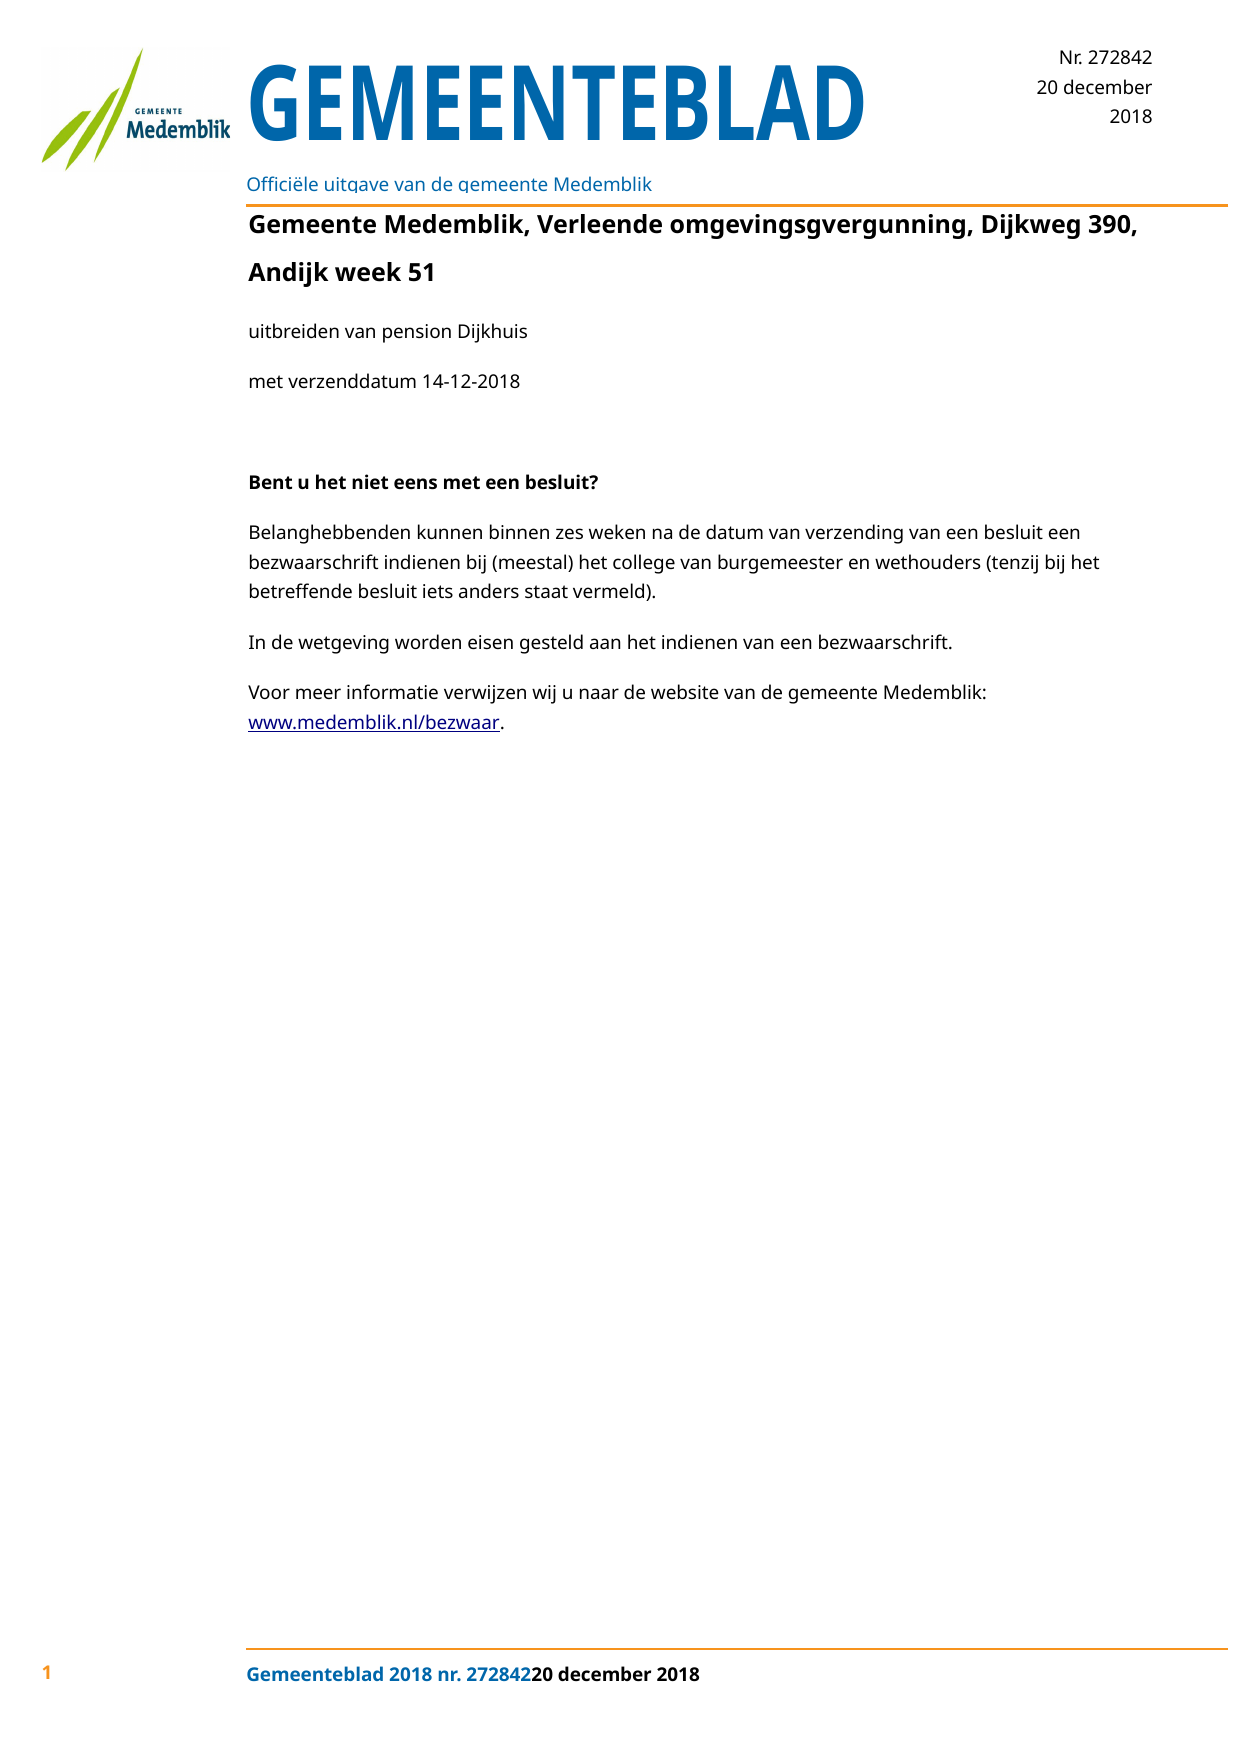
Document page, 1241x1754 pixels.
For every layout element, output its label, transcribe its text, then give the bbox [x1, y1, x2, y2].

picture [41, 47, 231, 172]
text uitbreiden van pension Dijkhuis [248, 318, 1152, 344]
text Voor meer informatie verwijzen wij u naar de website van de gemeente Medemblik: www.medemblik.nl/bezwaar. [248, 679, 1152, 735]
text Belanghebbenden kunnen binnen zes weken na de datum van verzending van een besluit een bezwaarschrift indienen bij (meestal) het college van burgemeester en wethouders (tenzij bij het betreffende besluit iets anders staat vermeld). [248, 519, 1152, 604]
text Bent u het niet eens met een besluit? [248, 469, 1152, 495]
text In de wetgeving worden eisen gesteld aan het indienen van een bezwaarschrift. [248, 629, 1152, 655]
text Gemeente Medemblik, Verleende omgevingsgvergunning, Dijkweg 390, Andijk week 51 [248, 207, 1152, 288]
text met verzenddatum 14-12-2018 [248, 368, 1152, 394]
